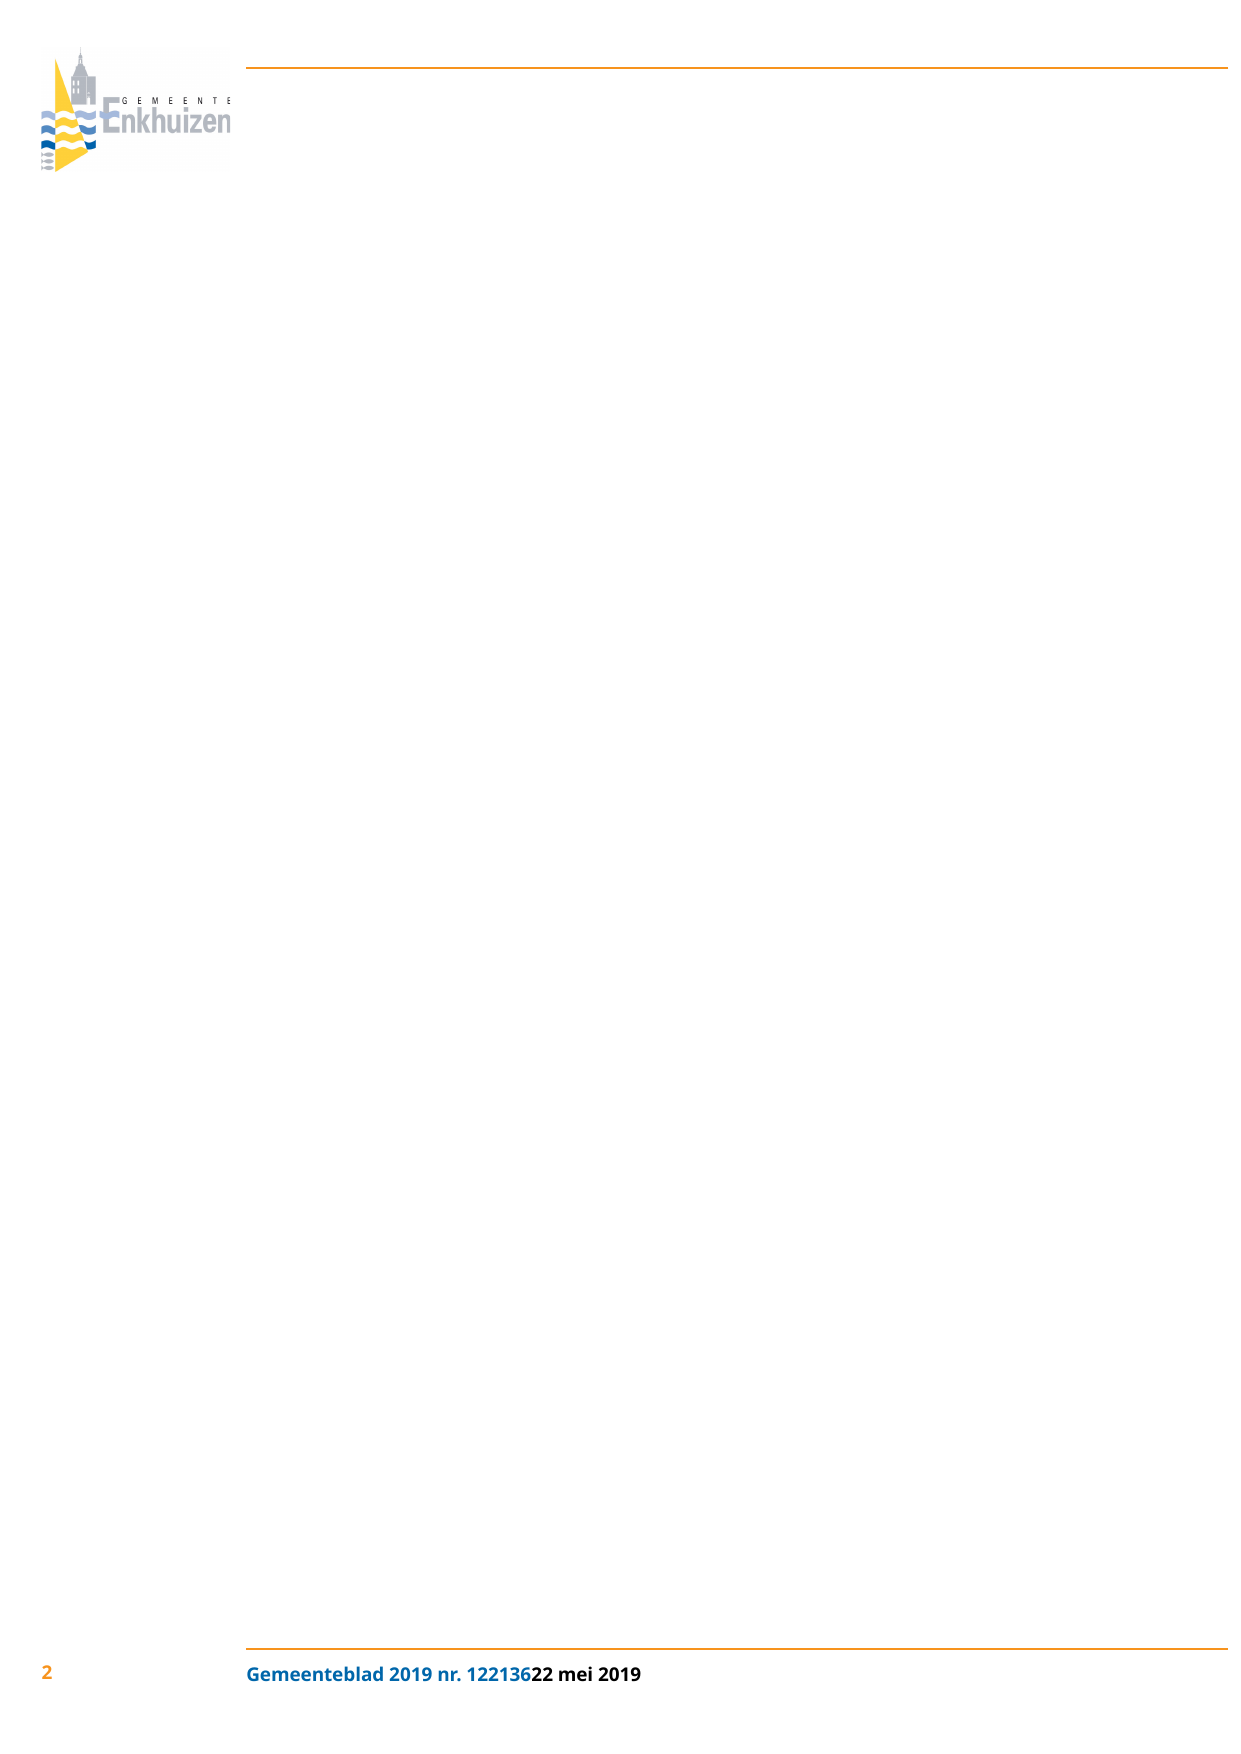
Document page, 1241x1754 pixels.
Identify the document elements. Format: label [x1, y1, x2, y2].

picture [41, 47, 231, 172]
